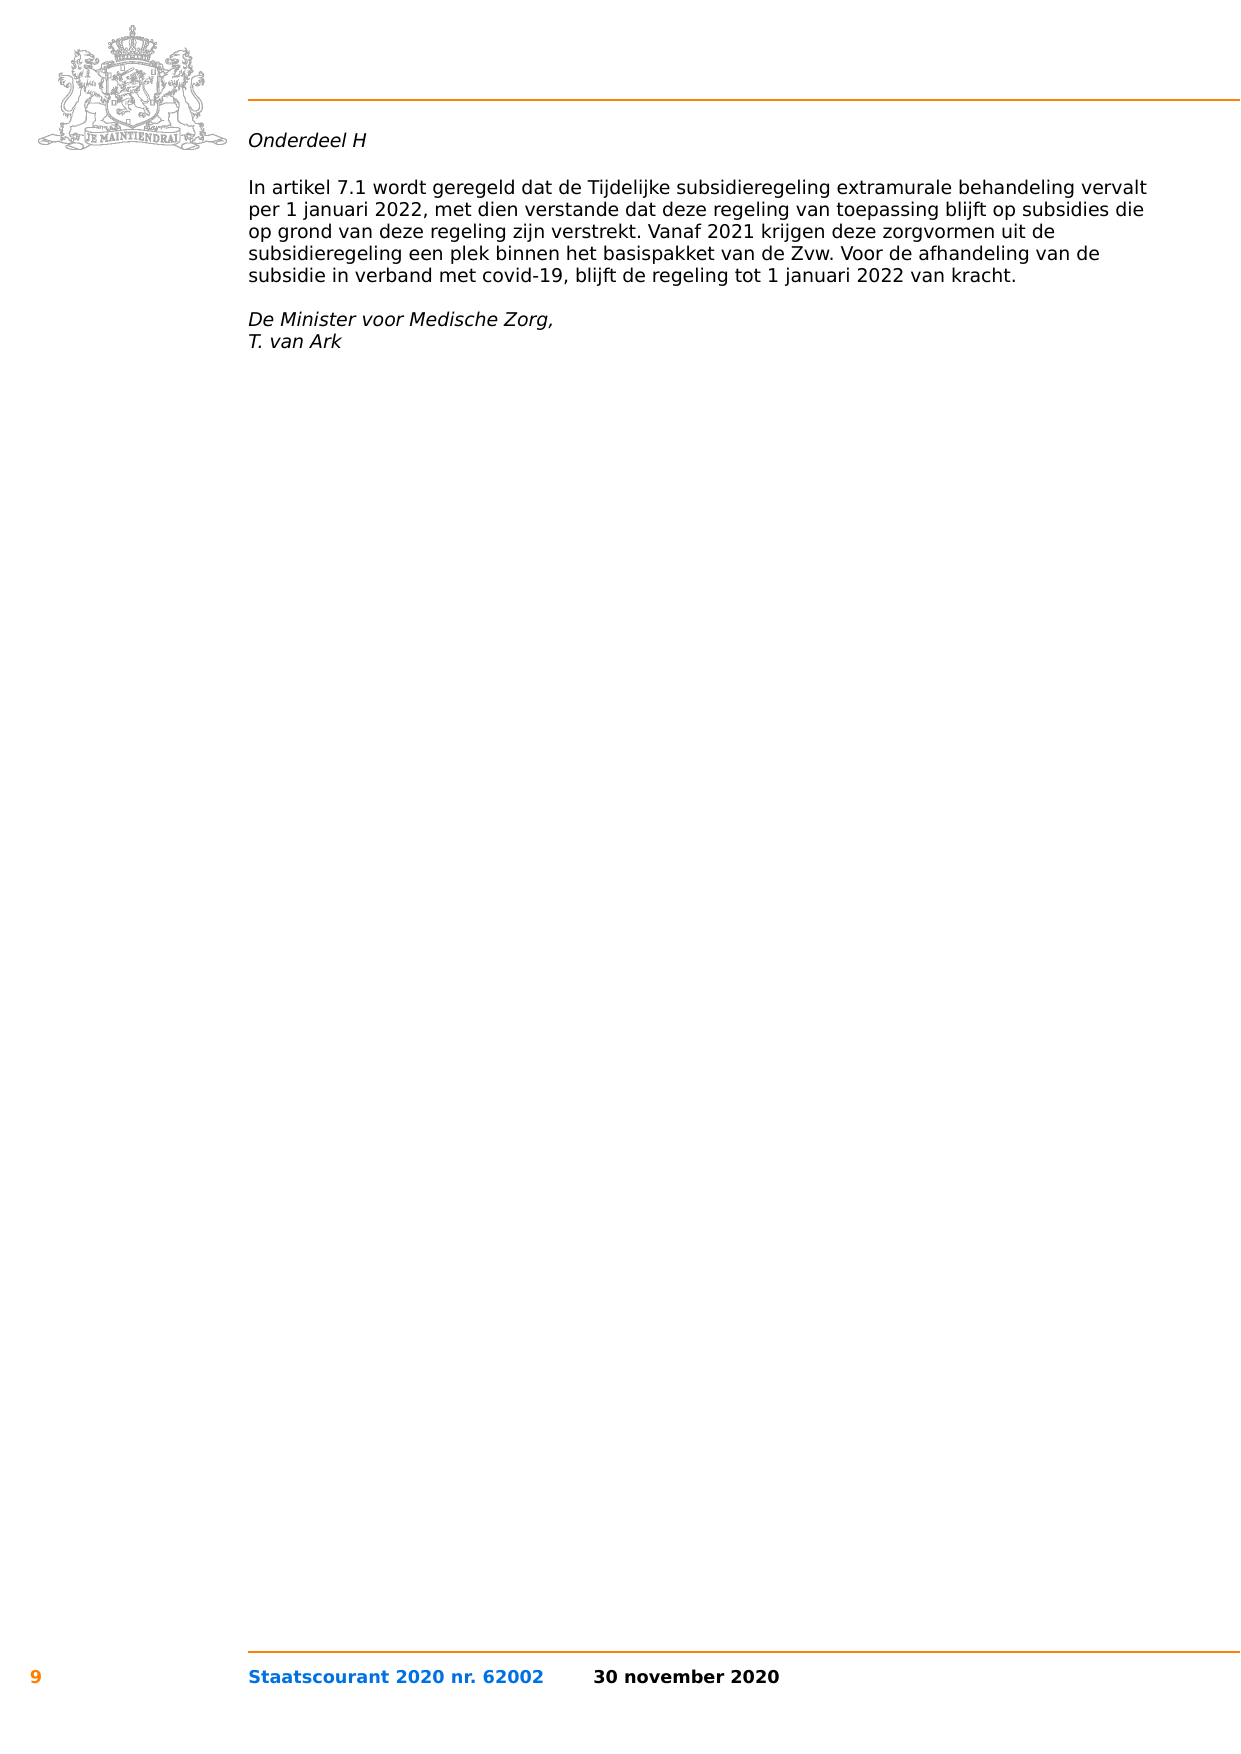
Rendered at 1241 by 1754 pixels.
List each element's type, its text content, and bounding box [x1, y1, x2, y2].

text De Minister voor Medische Zorg, T. van Ark [248, 309, 1163, 353]
subtitle Onderdeel H [248, 130, 1163, 152]
picture [38, 25, 227, 150]
text In artikel 7.1 wordt geregeld dat de Tijdelijke subsidieregeling extramurale behandeling vervalt per 1 januari 2022, met dien verstande dat deze regeling van toepassing blijft op subsidies die op grond van deze regeling zijn verstrekt. Vanaf 2021 krijgen deze zorgvormen uit de subsidieregeling een plek binnen het basispakket van de Zvw. Voor de afhandeling van de subsidie in verband met covid-19, blijft de regeling tot 1 januari 2022 van kracht. [248, 177, 1163, 287]
